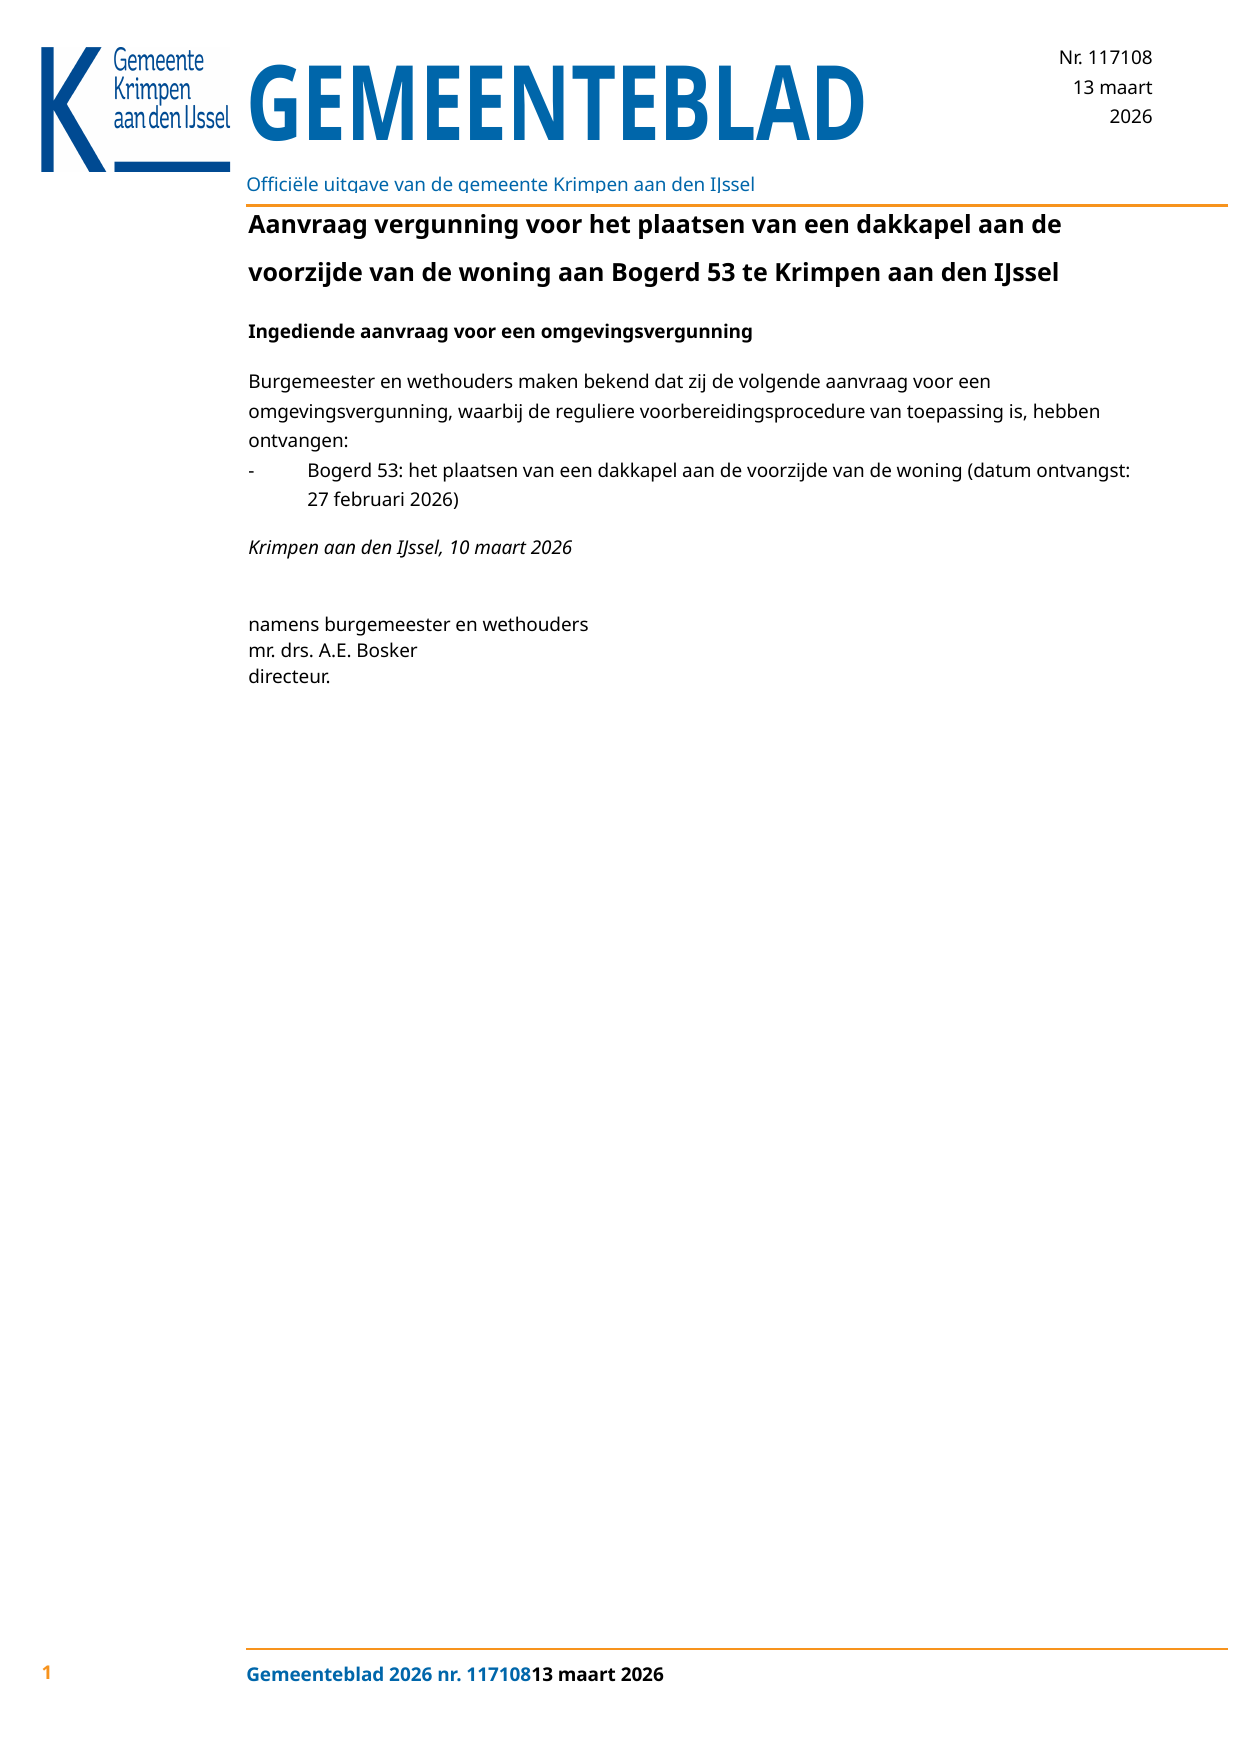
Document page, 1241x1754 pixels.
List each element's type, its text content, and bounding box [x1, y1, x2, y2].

text Aanvraag vergunning voor het plaatsen van een dakkapel aan de voorzijde van de woning aan Bogerd 53 te Krimpen aan den IJssel [248, 207, 1152, 288]
text Ingediende aanvraag voor een omgevingsvergunning [248, 318, 1152, 344]
text Krimpen aan den IJssel, 10 maart 2026 [248, 534, 1152, 560]
text Burgemeester en wethouders maken bekend dat zij de volgende aanvraag voor een omgevingsvergunning, waarbij de reguliere voorbereidingsprocedure van toepassing is, hebben ontvangen: [248, 368, 1152, 453]
text namens burgemeester en wethouders [248, 612, 1152, 637]
list Bogerd 53: het plaatsen van een dakkapel aan de voorzijde van de woning (datum ontvangst: 27 februari 2026) [248, 457, 1152, 512]
text directeur. [248, 663, 1152, 689]
text mr. drs. A.E. Bosker [248, 637, 1152, 663]
picture [41, 47, 231, 172]
